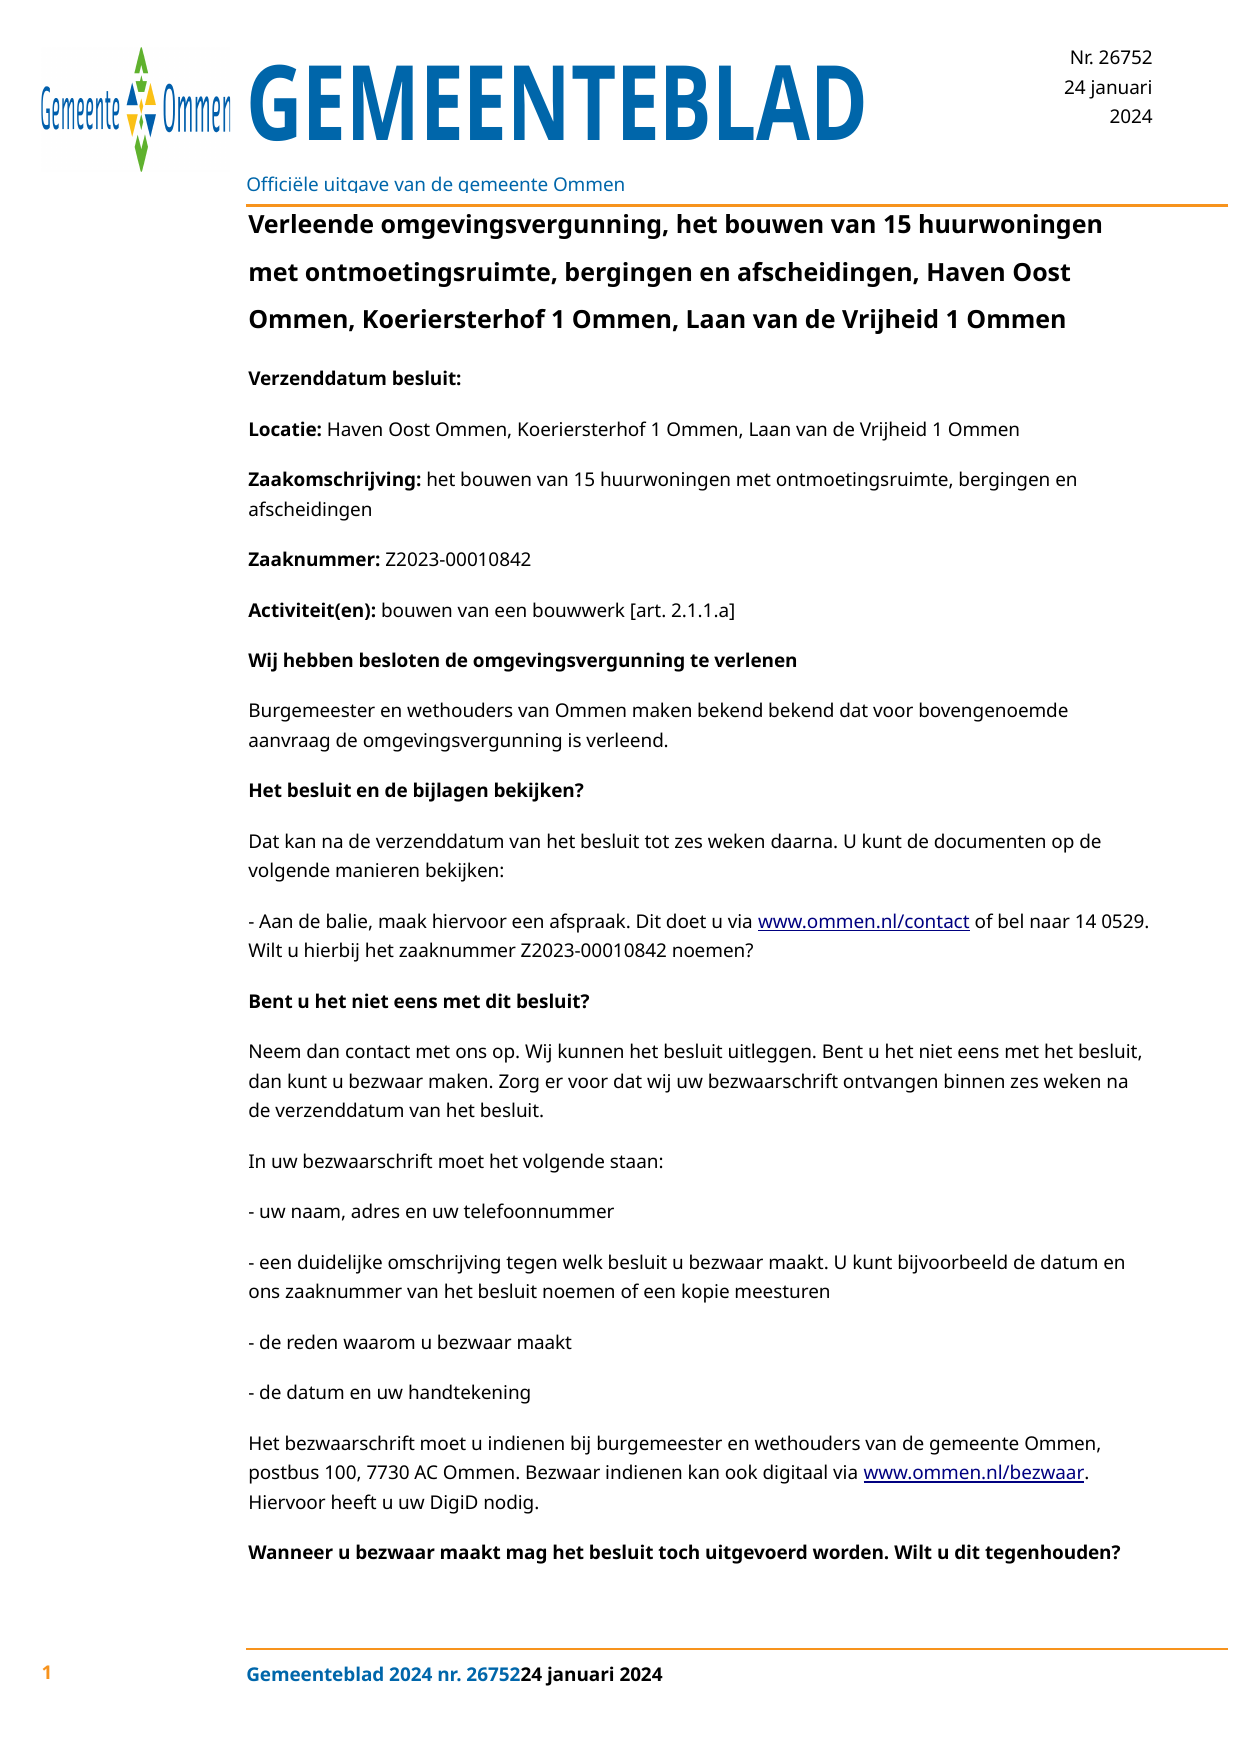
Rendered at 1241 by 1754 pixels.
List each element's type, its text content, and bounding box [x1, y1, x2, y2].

text - Aan de balie, maak hiervoor een afspraak. Dit doet u via www.ommen.nl/contact of bel naar 14 0529. Wilt u hierbij het zaaknummer Z2023-00010842 noemen? [248, 908, 1152, 963]
text - een duidelijke omschrijving tegen welk besluit u bezwaar maakt. U kunt bijvoorbeeld de datum en ons zaaknummer van het besluit noemen of een kopie meesturen [248, 1249, 1152, 1304]
text Bent u het niet eens met dit besluit? [248, 988, 1152, 1014]
text Activiteit(en): bouwen van een bouwwerk [art. 2.1.1.a] [248, 597, 1152, 622]
text Zaakomschrijving: het bouwen van 15 huurwoningen met ontmoetingsruimte, bergingen en afscheidingen [248, 466, 1152, 522]
text Dat kan na de verzenddatum van het besluit tot zes weken daarna. U kunt de documenten op de volgende manieren bekijken: [248, 828, 1152, 883]
text - uw naam, adres en uw telefoonnummer [248, 1198, 1152, 1224]
text - de datum en uw handtekening [248, 1379, 1152, 1405]
text - de reden waarom u bezwaar maakt [248, 1329, 1152, 1354]
text In uw bezwaarschrift moet het volgende staan: [248, 1148, 1152, 1174]
text Het bezwaarschrift moet u indienen bij burgemeester en wethouders van de gemeente Ommen, postbus 100, 7730 AC Ommen. Bezwaar indienen kan ook digitaal via www.ommen.nl/bezwaar. Hiervoor heeft u uw DigiD nodig. [248, 1430, 1152, 1514]
picture [41, 47, 231, 172]
text Verzenddatum besluit: [248, 366, 1152, 391]
text Zaaknummer: Z2023-00010842 [248, 546, 1152, 572]
text Wij hebben besloten de omgevingsvergunning te verlenen [248, 647, 1152, 673]
text Wanneer u bezwaar maakt mag het besluit toch uitgevoerd worden. Wilt u dit tegenhouden? [248, 1539, 1152, 1565]
text Verleende omgevingsvergunning, het bouwen van 15 huurwoningen met ontmoetingsruimte, bergingen en afscheidingen, Haven Oost Ommen, Koeriersterhof 1 Ommen, Laan van de Vrijheid 1 Ommen [248, 207, 1152, 336]
text Burgemeester en wethouders van Ommen maken bekend bekend dat voor bovengenoemde aanvraag de omgevingsvergunning is verleend. [248, 698, 1152, 753]
text Neem dan contact met ons op. Wij kunnen het besluit uitleggen. Bent u het niet eens met het besluit, dan kunt u bezwaar maken. Zorg er voor dat wij uw bezwaarschrift ontvangen binnen zes weken na de verzenddatum van het besluit. [248, 1038, 1152, 1123]
text Het besluit en de bijlagen bekijken? [248, 778, 1152, 803]
text Locatie: Haven Oost Ommen, Koeriersterhof 1 Ommen, Laan van de Vrijheid 1 Ommen [248, 416, 1152, 442]
